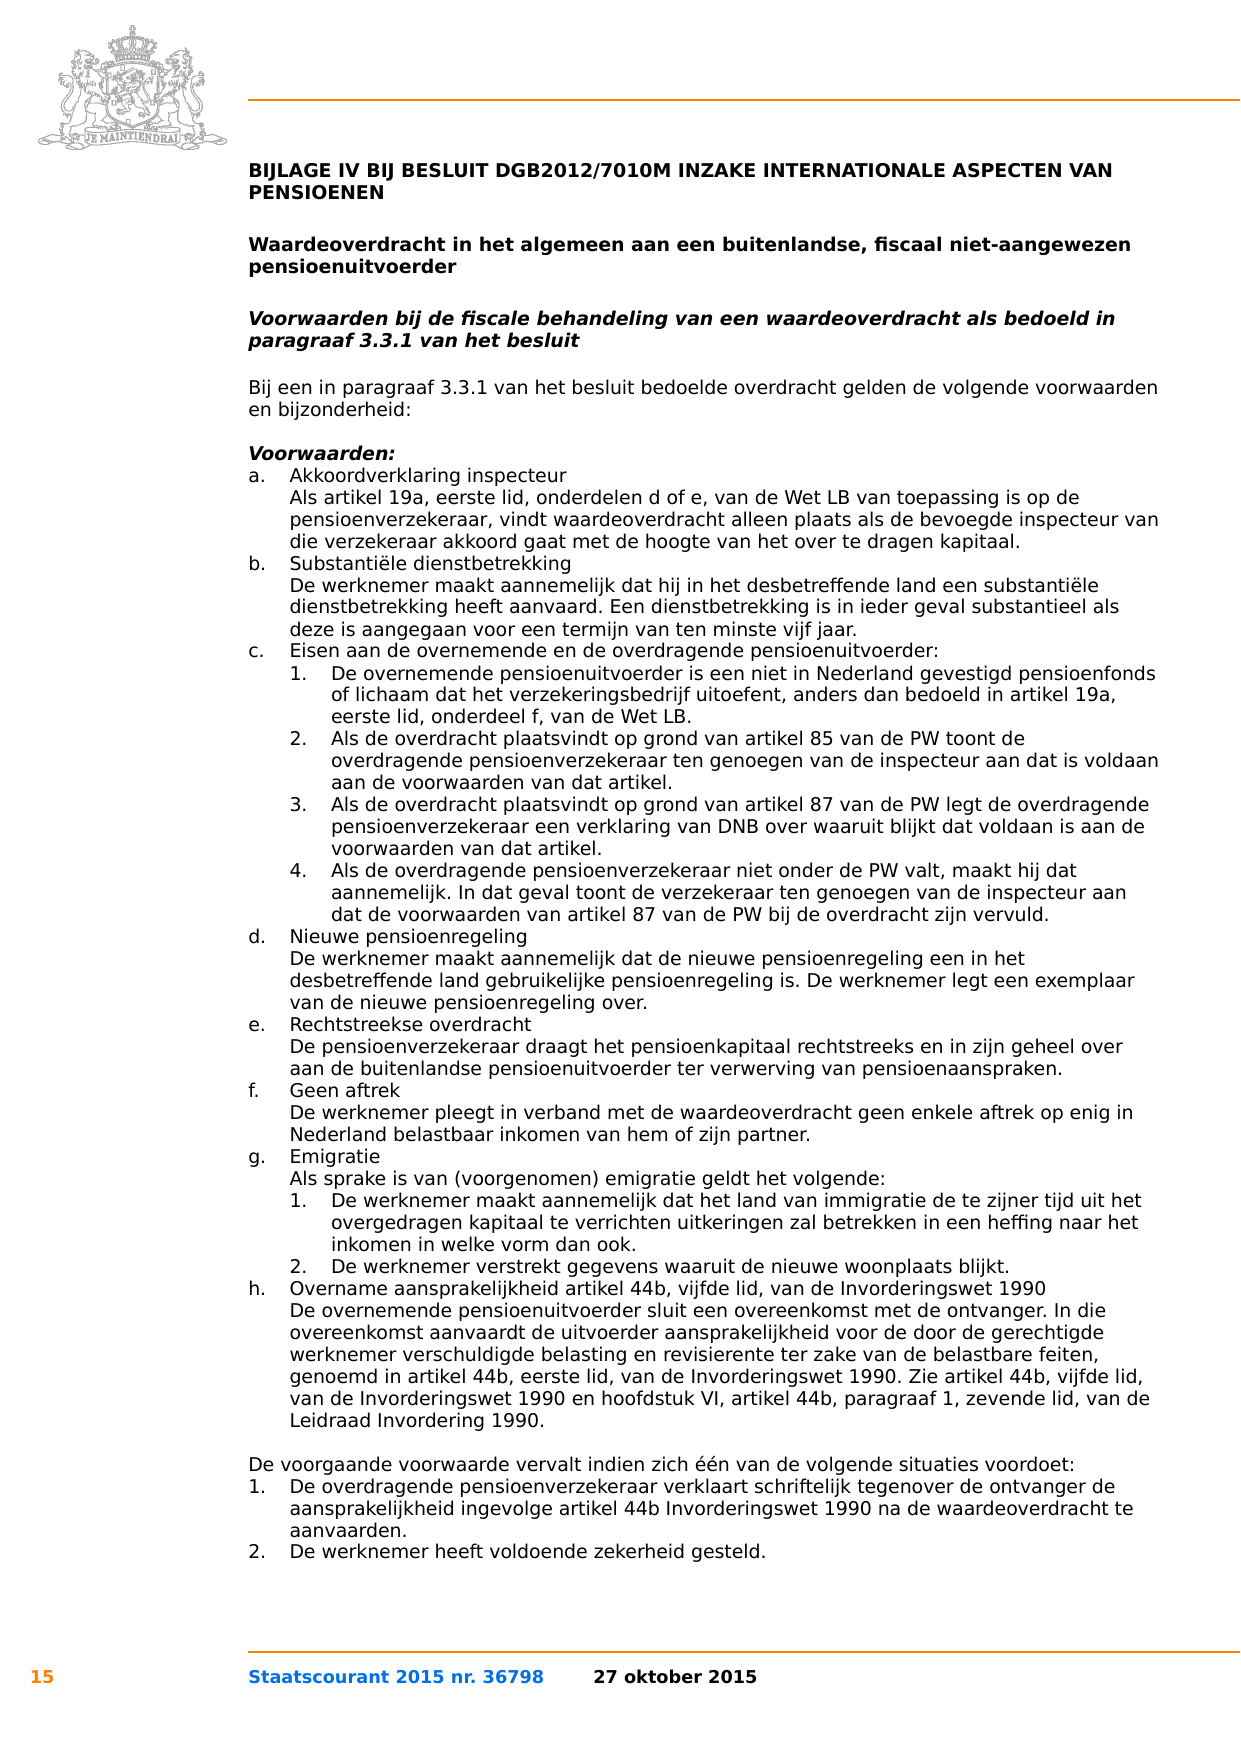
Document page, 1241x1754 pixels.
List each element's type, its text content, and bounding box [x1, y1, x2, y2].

text 1. De overnemende pensioenuitvoerder is een niet in Nederland gevestigd pensioenfonds of lichaam dat het verzekeringsbedrijf uitoefent, anders dan bedoeld in artikel 19a, eerste lid, onderdeel f, van de Wet LB. [289, 662, 1163, 728]
text De overnemende pensioenuitvoerder sluit een overeenkomst met de ontvanger. In die overeenkomst aanvaardt de uitvoerder aansprakelijkheid voor de door de gerechtigde werknemer verschuldigde belasting en revisierente ter zake van de belastbare feiten, genoemd in artikel 44b, eerste lid, van de Invorderingswet 1990. Zie artikel 44b, vijfde lid, van de Invorderingswet 1990 en hoofdstuk VI, artikel 44b, paragraaf 1, zevende lid, van de Leidraad Invordering 1990. [289, 1300, 1163, 1432]
text Als sprake is van (voorgenomen) emigratie geldt het volgende: [289, 1168, 1163, 1190]
subtitle BIJLAGE IV BIJ BESLUIT DGB2012/7010M INZAKE INTERNATIONALE ASPECTEN VAN PENSIOENEN [248, 160, 1163, 204]
subtitle Voorwaarden: [248, 443, 1163, 464]
text f. Geen aftrek [248, 1080, 1163, 1102]
text c. Eisen aan de overnemende en de overdragende pensioenuitvoerder: [248, 640, 1163, 662]
text a. Akkoordverklaring inspecteur [248, 464, 1163, 487]
subtitle Waardeoverdracht in het algemeen aan een buitenlandse, fiscaal niet-aangewezen pensioenuitvoerder [248, 234, 1163, 278]
text De werknemer maakt aannemelijk dat hij in het desbetreffende land een substantiële dienstbetrekking heeft aanvaard. Een dienstbetrekking is in ieder geval substantieel als deze is aangegaan voor een termijn van ten minste vijf jaar. [289, 574, 1163, 640]
text 4. Als de overdragende pensioenverzekeraar niet onder de PW valt, maakt hij dat aannemelijk. In dat geval toont de verzekeraar ten genoegen van de inspecteur aan dat de voorwaarden van artikel 87 van de PW bij de overdracht zijn vervuld. [289, 860, 1163, 926]
text 2. Als de overdracht plaatsvindt op grond van artikel 85 van de PW toont de overdragende pensioenverzekeraar ten genoegen van de inspecteur aan dat is voldaan aan de voorwaarden van dat artikel. [289, 728, 1163, 794]
text De werknemer maakt aannemelijk dat de nieuwe pensioenregeling een in het desbetreffende land gebruikelijke pensioenregeling is. De werknemer legt een exemplaar van de nieuwe pensioenregeling over. [289, 948, 1163, 1014]
text Bij een in paragraaf 3.3.1 van het besluit bedoelde overdracht gelden de volgende voorwaarden en bijzonderheid: [248, 377, 1163, 421]
text 1. De werknemer maakt aannemelijk dat het land van immigratie de te zijner tijd uit het overgedragen kapitaal te verrichten uitkeringen zal betrekken in een heffing naar het inkomen in welke vorm dan ook. [289, 1190, 1163, 1256]
text h. Overname aansprakelijkheid artikel 44b, vijfde lid, van de Invorderingswet 1990 [248, 1278, 1163, 1300]
subtitle Voorwaarden bij de fiscale behandeling van een waardeoverdracht als bedoeld in paragraaf 3.3.1 van het besluit [248, 308, 1163, 352]
text 1. De overdragende pensioenverzekeraar verklaart schriftelijk tegenover de ontvanger de aansprakelijkheid ingevolge artikel 44b Invorderingswet 1990 na de waardeoverdracht te aanvaarden. [248, 1476, 1163, 1541]
text 2. De werknemer verstrekt gegevens waaruit de nieuwe woonplaats blijkt. [289, 1256, 1163, 1278]
text d. Nieuwe pensioenregeling [248, 926, 1163, 948]
text De voorgaande voorwaarde vervalt indien zich één van de volgende situaties voordoet: [248, 1453, 1163, 1476]
text g. Emigratie [248, 1146, 1163, 1168]
text Als artikel 19a, eerste lid, onderdelen d of e, van de Wet LB van toepassing is op de pensioenverzekeraar, vindt waardeoverdracht alleen plaats als de bevoegde inspecteur van die verzekeraar akkoord gaat met de hoogte van het over te dragen kapitaal. [289, 487, 1163, 552]
text e. Rechtstreekse overdracht [248, 1014, 1163, 1036]
text De werknemer pleegt in verband met de waardeoverdracht geen enkele aftrek op enig in Nederland belastbaar inkomen van hem of zijn partner. [289, 1102, 1163, 1146]
text 2. De werknemer heeft voldoende zekerheid gesteld. [248, 1541, 1163, 1563]
text 3. Als de overdracht plaatsvindt op grond van artikel 87 van de PW legt de overdragende pensioenverzekeraar een verklaring van DNB over waaruit blijkt dat voldaan is aan de voorwaarden van dat artikel. [289, 794, 1163, 860]
text b. Substantiële dienstbetrekking [248, 552, 1163, 574]
picture [38, 25, 227, 150]
text De pensioenverzekeraar draagt het pensioenkapitaal rechtstreeks en in zijn geheel over aan de buitenlandse pensioenuitvoerder ter verwerving van pensioenaanspraken. [289, 1036, 1163, 1080]
